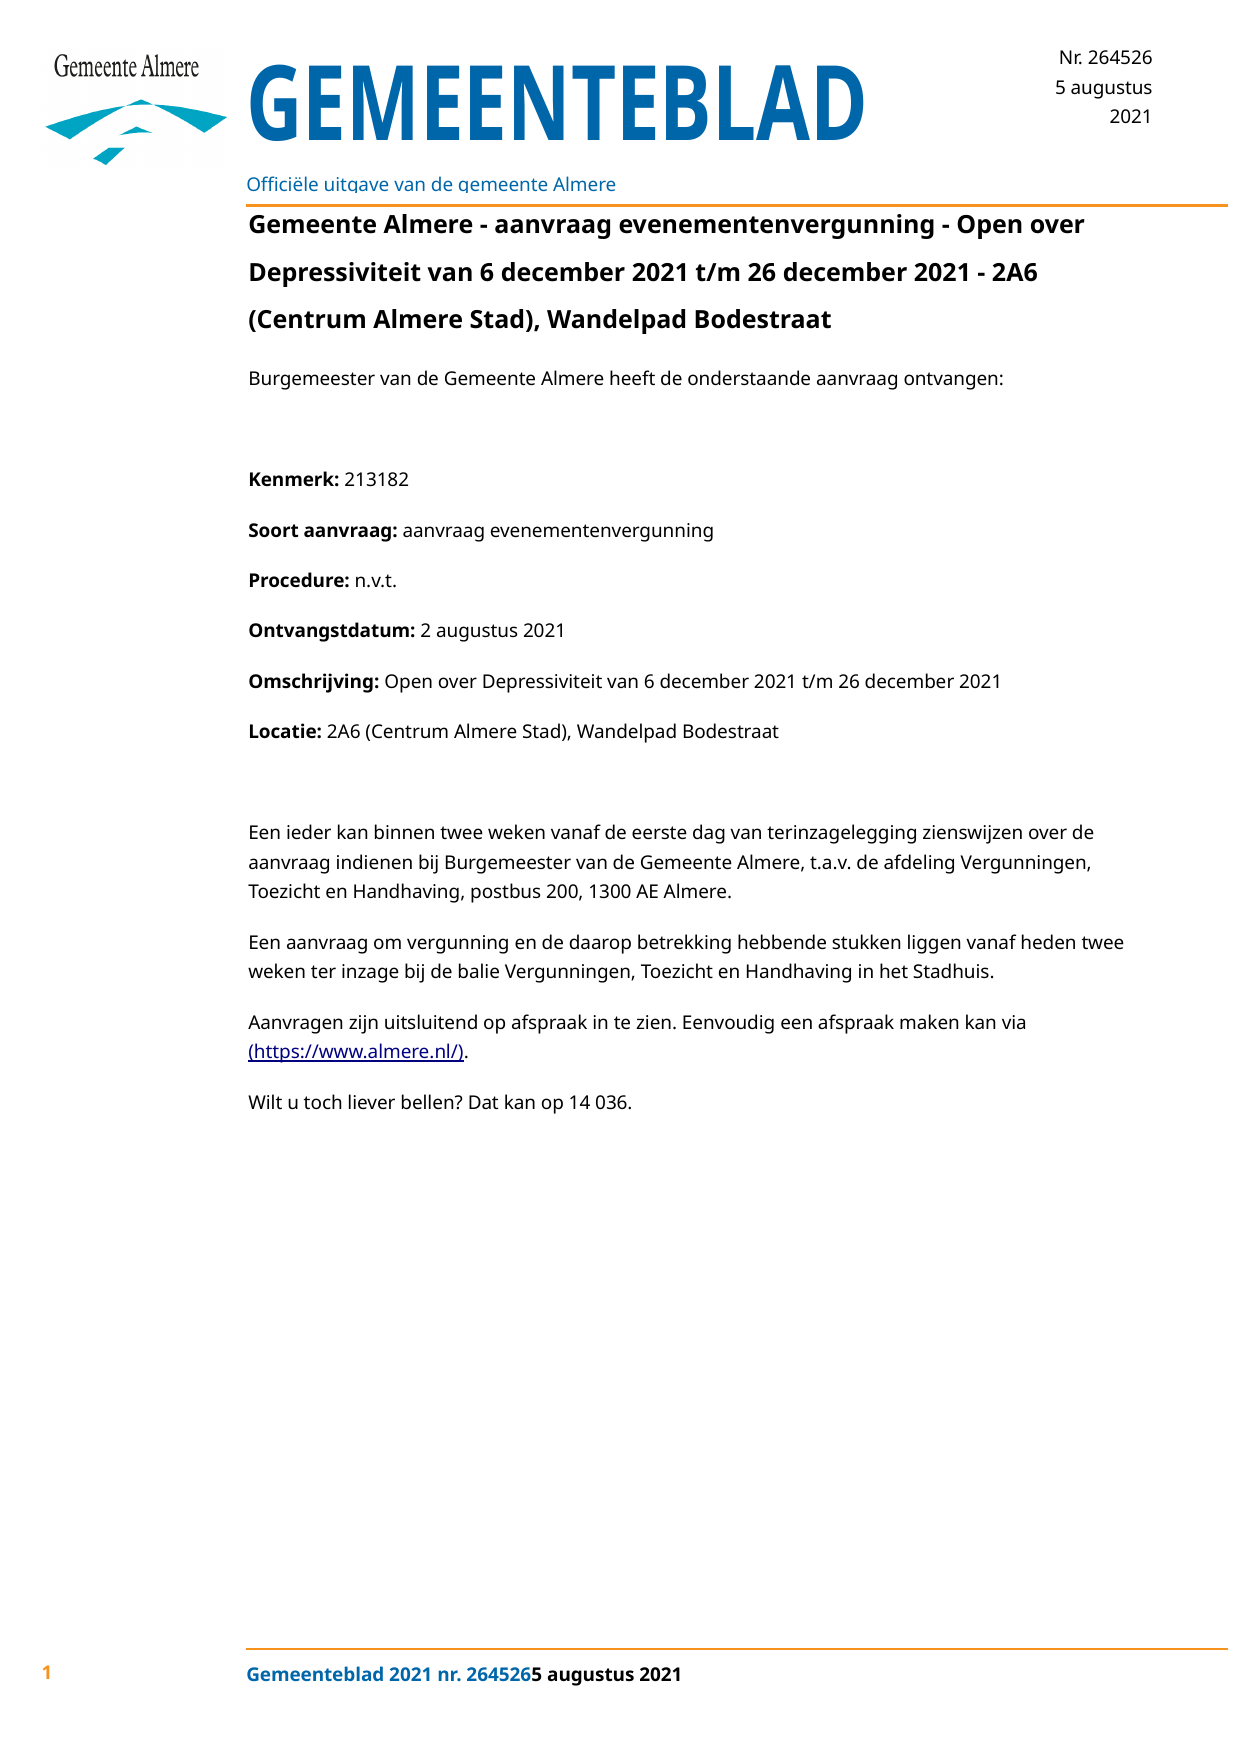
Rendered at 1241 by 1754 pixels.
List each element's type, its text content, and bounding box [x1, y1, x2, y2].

text Soort aanvraag: aanvraag evenementenvergunning [248, 517, 1152, 542]
picture [41, 47, 231, 172]
text Aanvragen zijn uitsluitend op afspraak in te zien. Eenvoudig een afspraak maken kan via (https://www.almere.nl/). [248, 1009, 1152, 1064]
text Locatie: 2A6 (Centrum Almere Stad), Wandelpad Bodestraat [248, 718, 1152, 744]
text Wilt u toch liever bellen? Dat kan op 14 036. [248, 1089, 1152, 1114]
text Een ieder kan binnen twee weken vanaf de eerste dag van terinzagelegging zienswijzen over de aanvraag indienen bij Burgemeester van de Gemeente Almere, t.a.v. de afdeling Vergunningen, Toezicht en Handhaving, postbus 200, 1300 AE Almere. [248, 819, 1152, 904]
text Kenmerk: 213182 [248, 466, 1152, 492]
text Procedure: n.v.t. [248, 567, 1152, 593]
text Ontvangstdatum: 2 augustus 2021 [248, 618, 1152, 643]
text Gemeente Almere - aanvraag evenementenvergunning - Open over Depressiviteit van 6 december 2021 t/m 26 december 2021 - 2A6 (Centrum Almere Stad), Wandelpad Bodestraat [248, 207, 1152, 336]
text Burgemeester van de Gemeente Almere heeft de onderstaande aanvraag ontvangen: [248, 366, 1152, 391]
text Omschrijving: Open over Depressiviteit van 6 december 2021 t/m 26 december 2021 [248, 668, 1152, 694]
text Een aanvraag om vergunning en de daarop betrekking hebbende stukken liggen vanaf heden twee weken ter inzage bij de balie Vergunningen, Toezicht en Handhaving in het Stadhuis. [248, 929, 1152, 984]
